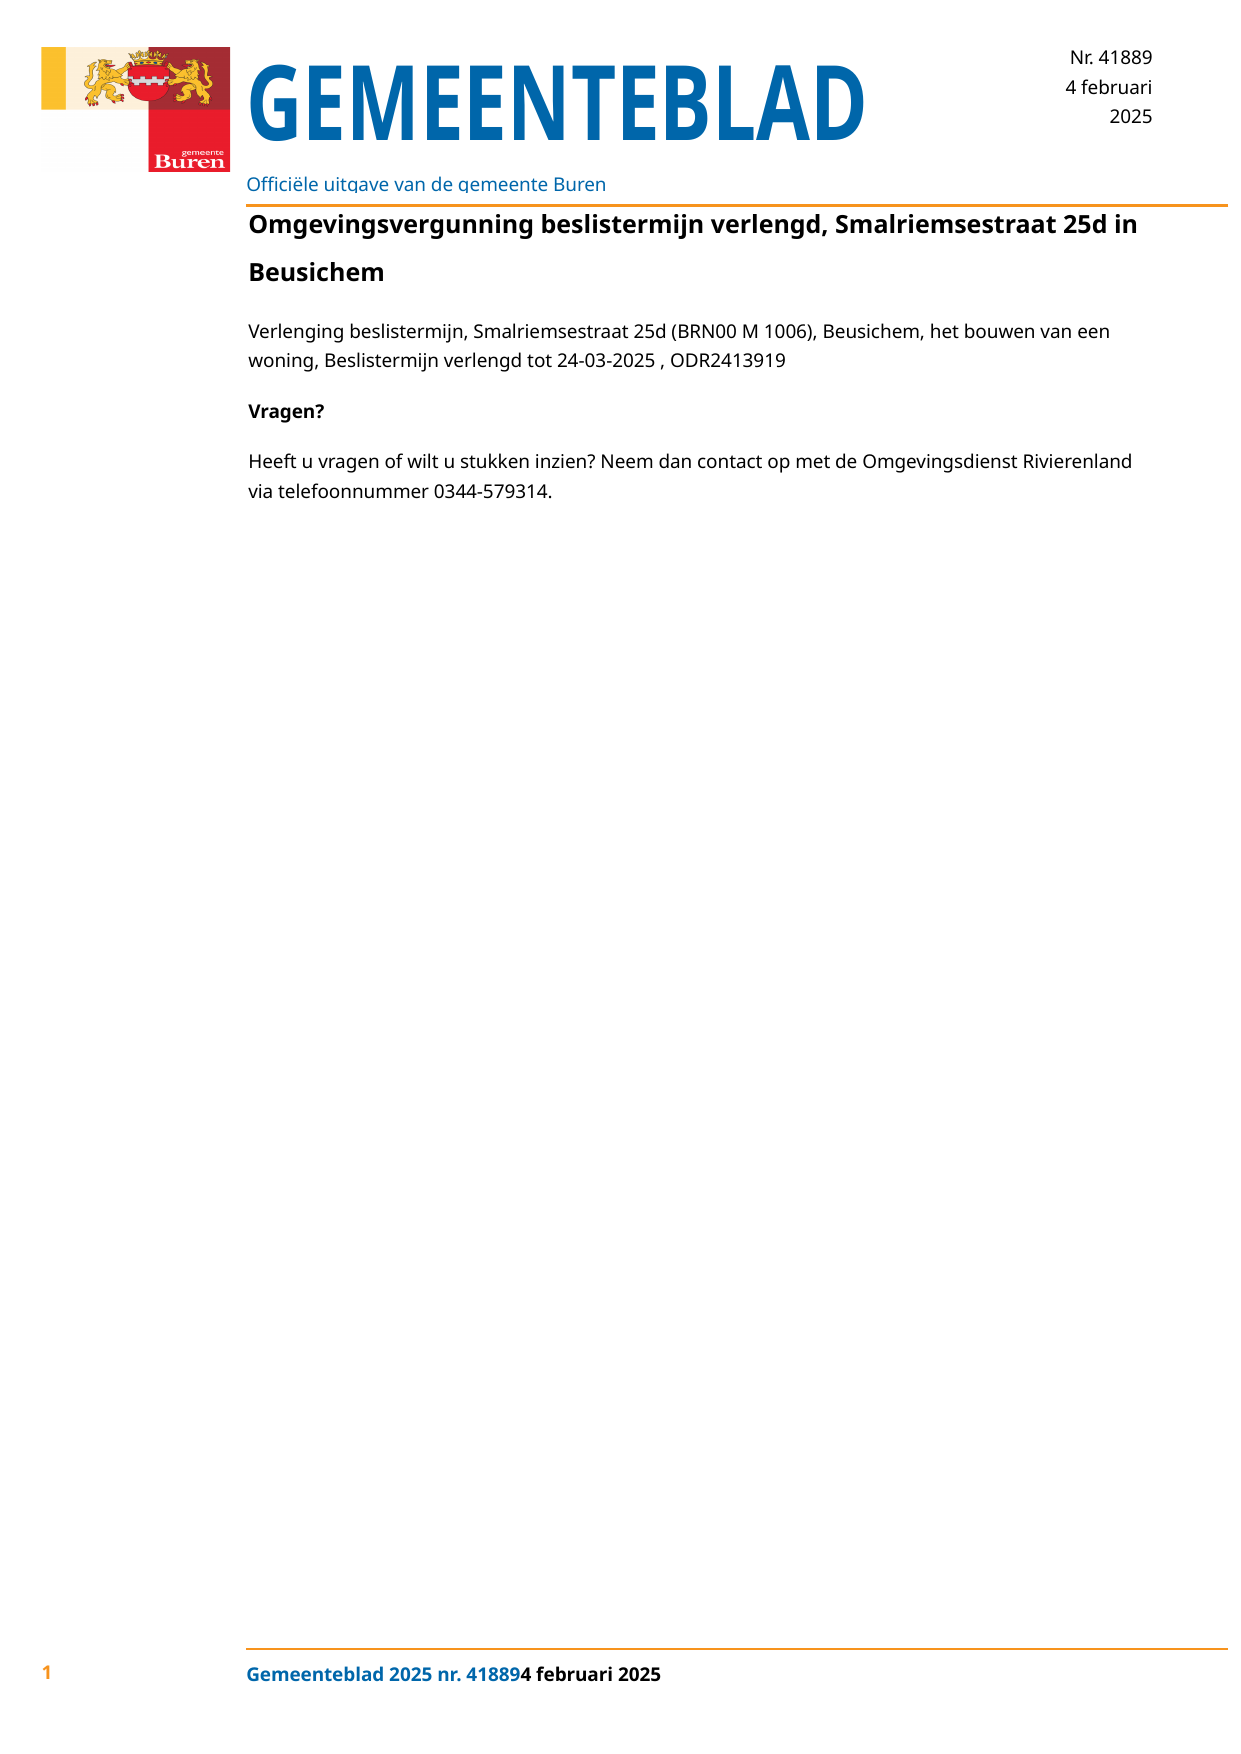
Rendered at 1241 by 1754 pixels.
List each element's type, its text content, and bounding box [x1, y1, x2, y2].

text Omgevingsvergunning beslistermijn verlengd, Smalriemsestraat 25d in Beusichem [248, 207, 1152, 288]
picture [41, 47, 231, 172]
text Vragen? [248, 398, 1152, 424]
text Verlenging beslistermijn, Smalriemsestraat 25d (BRN00 M 1006), Beusichem, het bouwen van een woning, Beslistermijn verlengd tot 24-03-2025 , ODR2413919 [248, 318, 1152, 373]
text Heeft u vragen of wilt u stukken inzien? Neem dan contact op met de Omgevingsdienst Rivierenland via telefoonnummer 0344-579314. [248, 448, 1152, 504]
